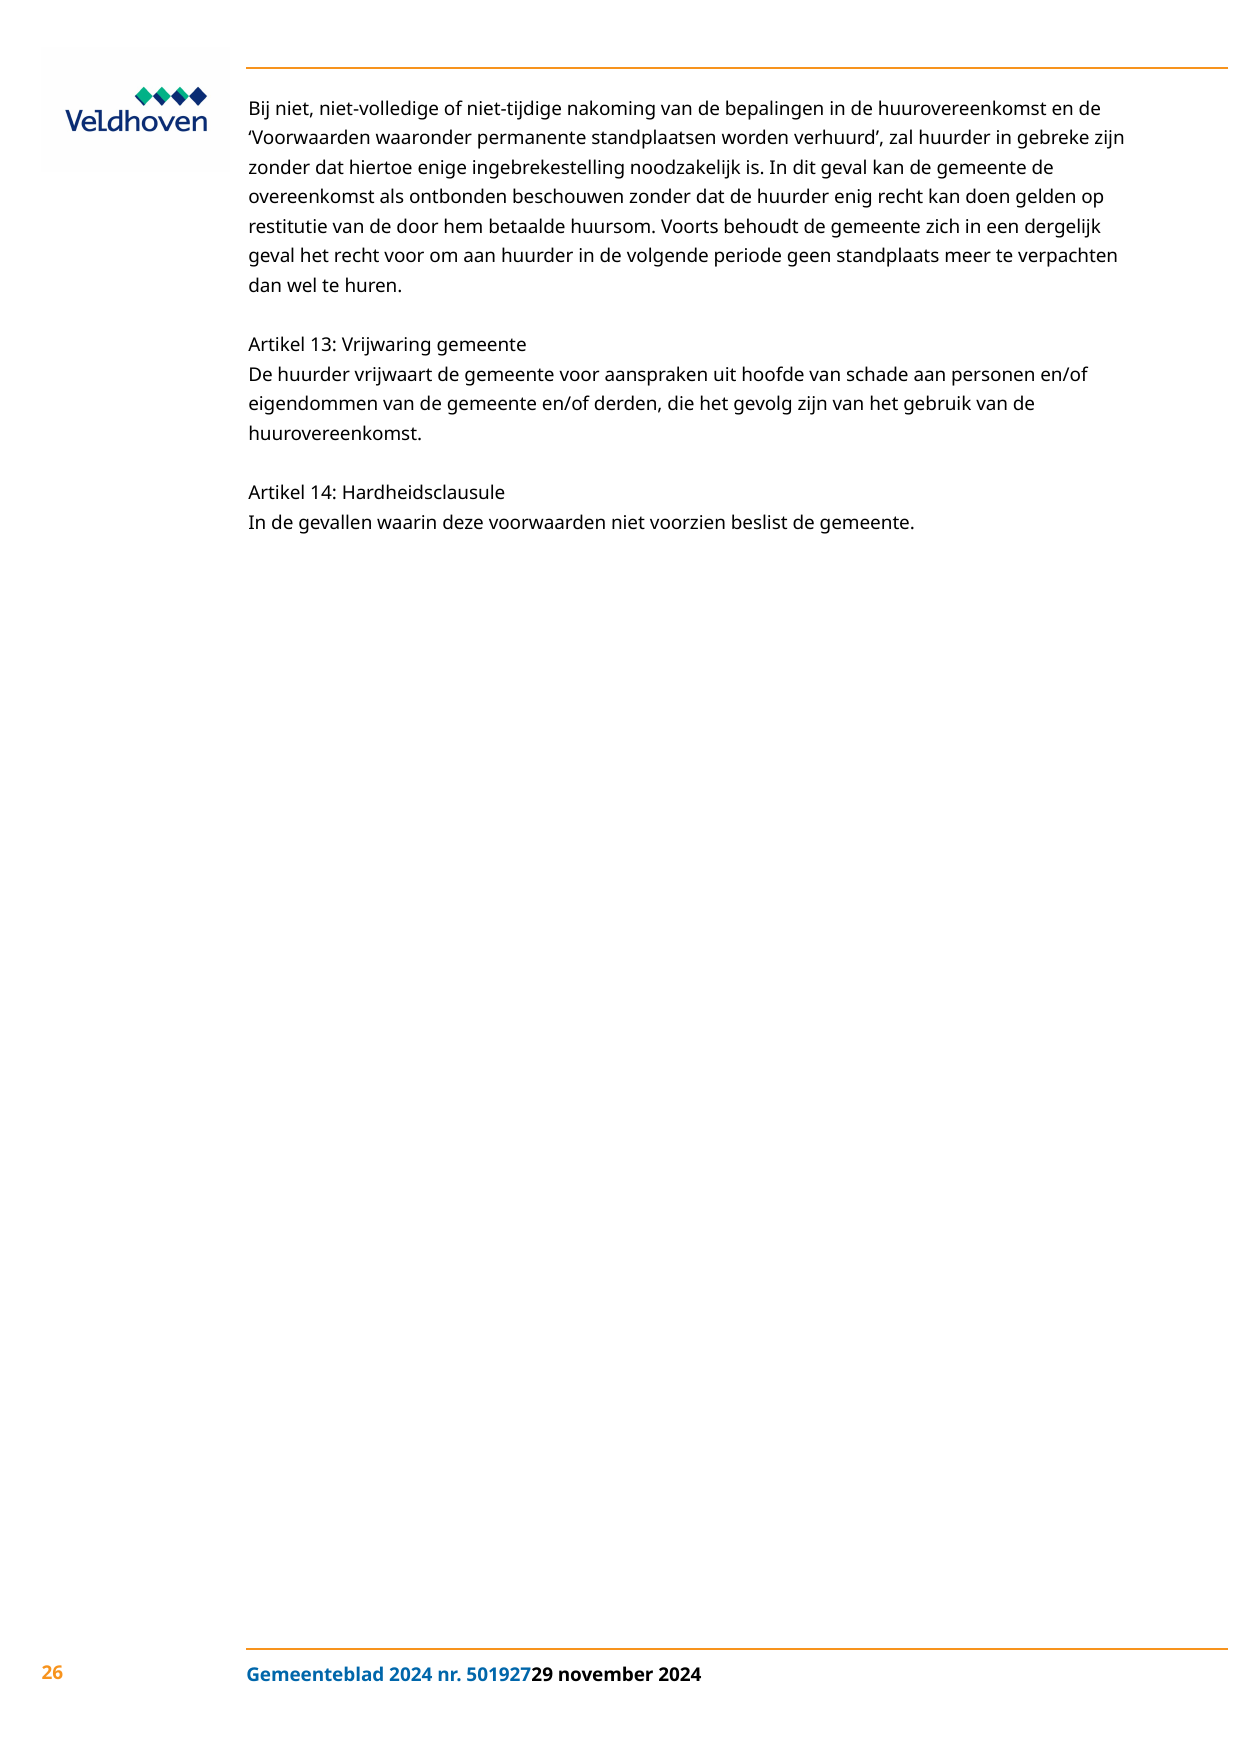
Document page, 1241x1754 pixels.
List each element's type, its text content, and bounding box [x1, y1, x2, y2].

text Bij niet, niet-volledige of niet-tijdige nakoming van de bepalingen in de huurovereenkomst en de ‘Voorwaarden waaronder permanente standplaatsen worden verhuurd’, zal huurder in gebreke zijn zonder dat hiertoe enige ingebrekestelling noodzakelijk is. In dit geval kan de gemeente de overeenkomst als ontbonden beschouwen zonder dat de huurder enig recht kan doen gelden op restitutie van de door hem betaalde huursom. Voorts behoudt de gemeente zich in een dergelijk geval het recht voor om aan huurder in de volgende periode geen standplaats meer te verpachten dan wel te huren. [248, 95, 1152, 298]
text Artikel 13: Vrijwaring gemeente [248, 331, 1152, 357]
text In de gevallen waarin deze voorwaarden niet voorzien beslist de gemeente. [248, 509, 1152, 535]
text De huurder vrijwaart de gemeente voor aanspraken uit hoofde van schade aan personen en/of eigendommen van de gemeente en/of derden, die het gevolg zijn van het gebruik van de huurovereenkomst. [248, 361, 1152, 446]
text Artikel 14: Hardheidsclausule [248, 479, 1152, 505]
picture [41, 47, 231, 172]
